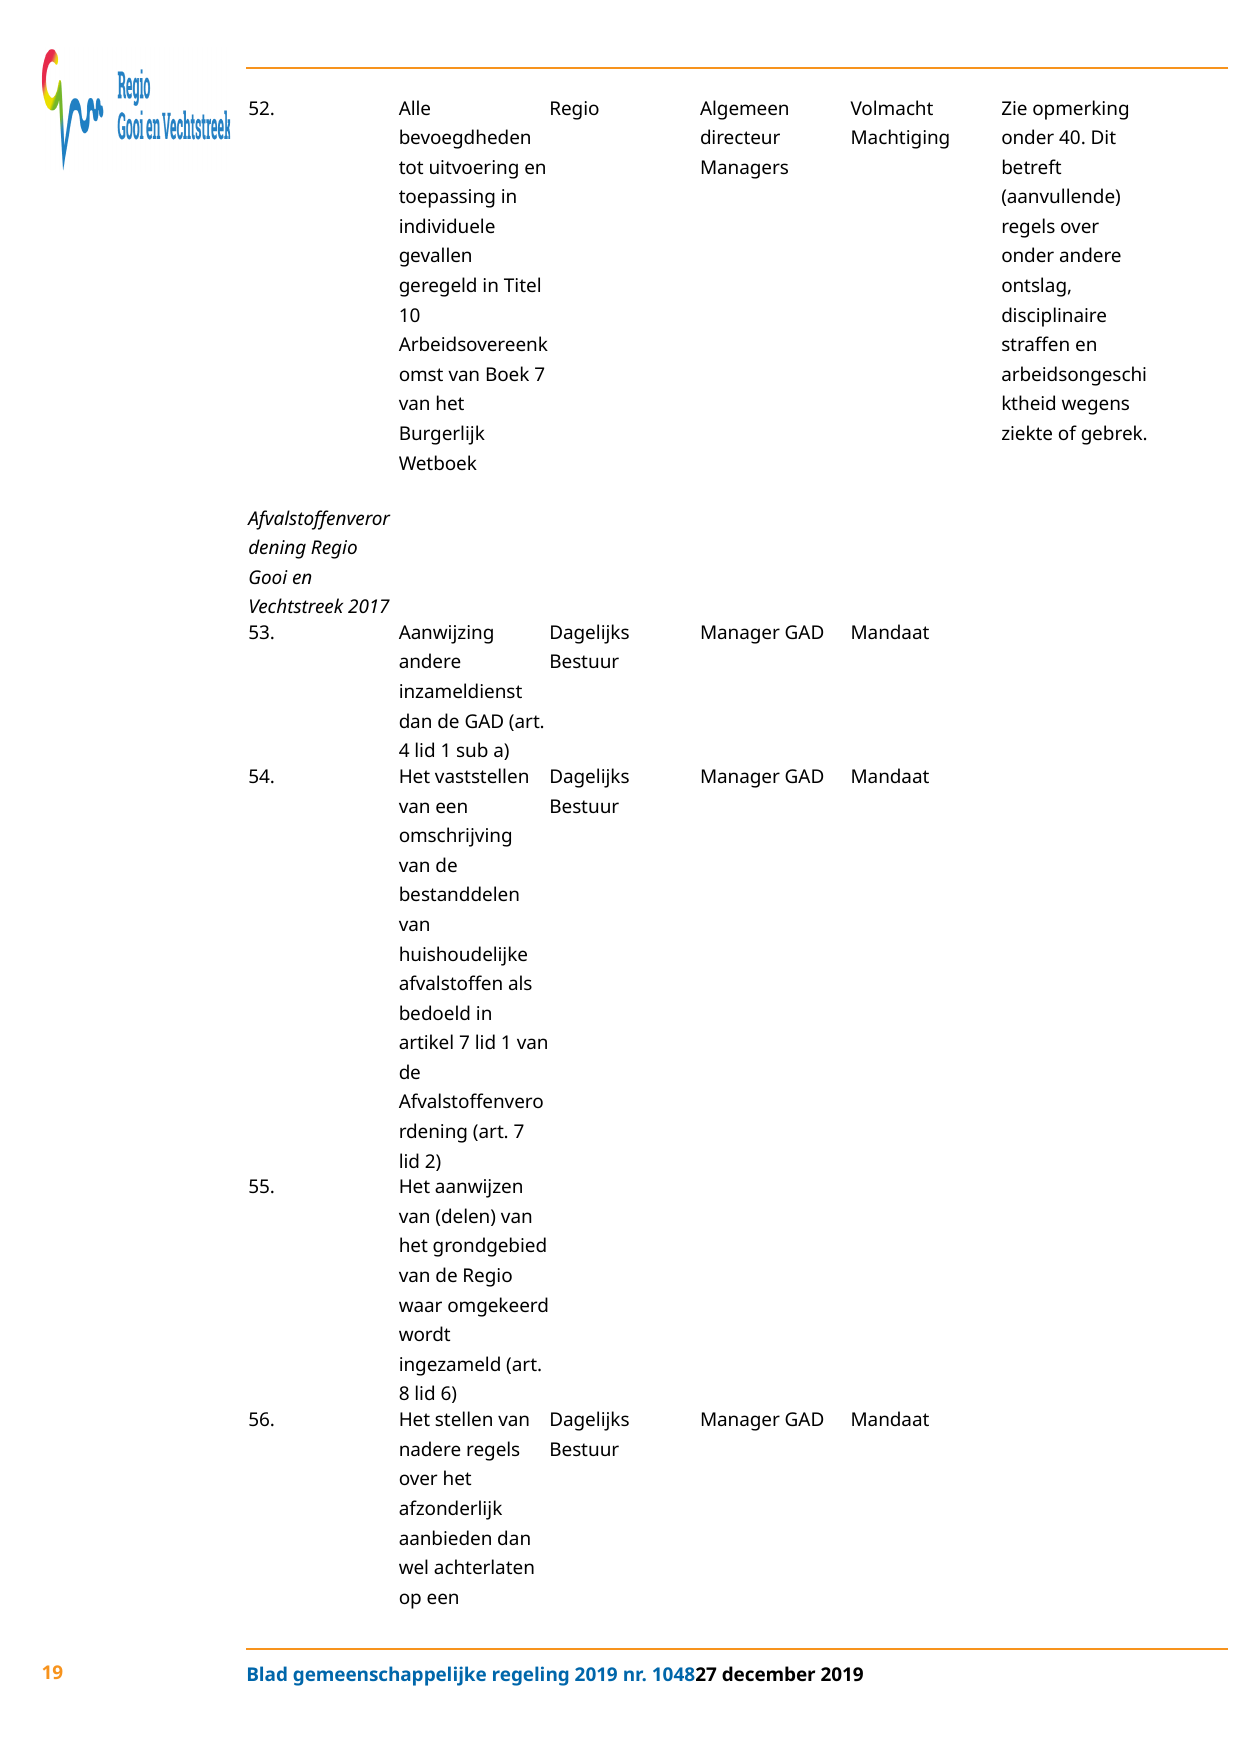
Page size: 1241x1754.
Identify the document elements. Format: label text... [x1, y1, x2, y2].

table_cell Afvalstoffenverordening Regio Gooi en Vechtstreek 2017 [248, 505, 398, 619]
table_cell Regio [549, 95, 700, 476]
table_cell Mandaat [850, 763, 1001, 1173]
table_cell Algemeen directeur Managers [700, 95, 850, 476]
table_cell [1001, 1174, 1152, 1406]
table_cell Dagelijks Bestuur [549, 619, 700, 763]
table_cell 56. [248, 1406, 398, 1609]
table_cell Mandaat [850, 1406, 1001, 1609]
table_cell Dagelijks Bestuur [549, 1406, 700, 1609]
table_cell [1001, 619, 1152, 763]
table_cell Manager GAD [700, 1406, 850, 1609]
table_cell Het aanwijzen van (delen) van het grondgebied van de Regio waar omgekeerd wordt ingezameld (art. 8 lid 6) [399, 1174, 549, 1406]
table_cell Het vaststellen van een omschrijving van de bestanddelen van huishoudelijke afvalstoffen als bedoeld in artikel 7 lid 1 van de Afvalstoffenverordening (art. 7 lid 2) [399, 763, 549, 1173]
table_cell Aanwijzing andere inzameldienst dan de GAD (art. 4 lid 1 sub a) [399, 619, 549, 763]
table_cell 52. [248, 95, 398, 476]
table_cell 54. [248, 763, 398, 1173]
picture [41, 47, 231, 172]
table_cell [850, 1174, 1001, 1406]
table_cell [248, 476, 398, 505]
table_cell Volmacht Machtiging [850, 95, 1001, 476]
table_cell [549, 1174, 700, 1406]
table_cell Alle bevoegdheden tot uitvoering en toepassing in individuele gevallen geregeld in Titel 10 Arbeidsovereenkomst van Boek 7 van het Burgerlijk Wetboek [399, 95, 549, 476]
table_cell Zie opmerking onder 40. Dit betreft (aanvullende) regels over onder andere ontslag, disciplinaire straffen en arbeidsongeschiktheid wegens ziekte of gebrek. [1001, 95, 1152, 476]
table_cell Manager GAD [700, 619, 850, 763]
table_cell Dagelijks Bestuur [549, 763, 700, 1173]
table_cell 53. [248, 619, 398, 763]
table_cell [1001, 1406, 1152, 1609]
table_cell [1001, 763, 1152, 1173]
table_cell Manager GAD [700, 763, 850, 1173]
table_cell 55. [248, 1174, 398, 1406]
table_cell Het stellen van nadere regels over het afzonderlijk aanbieden dan wel achterlaten op een [399, 1406, 549, 1609]
table_cell Mandaat [850, 619, 1001, 763]
table_cell [700, 1174, 850, 1406]
